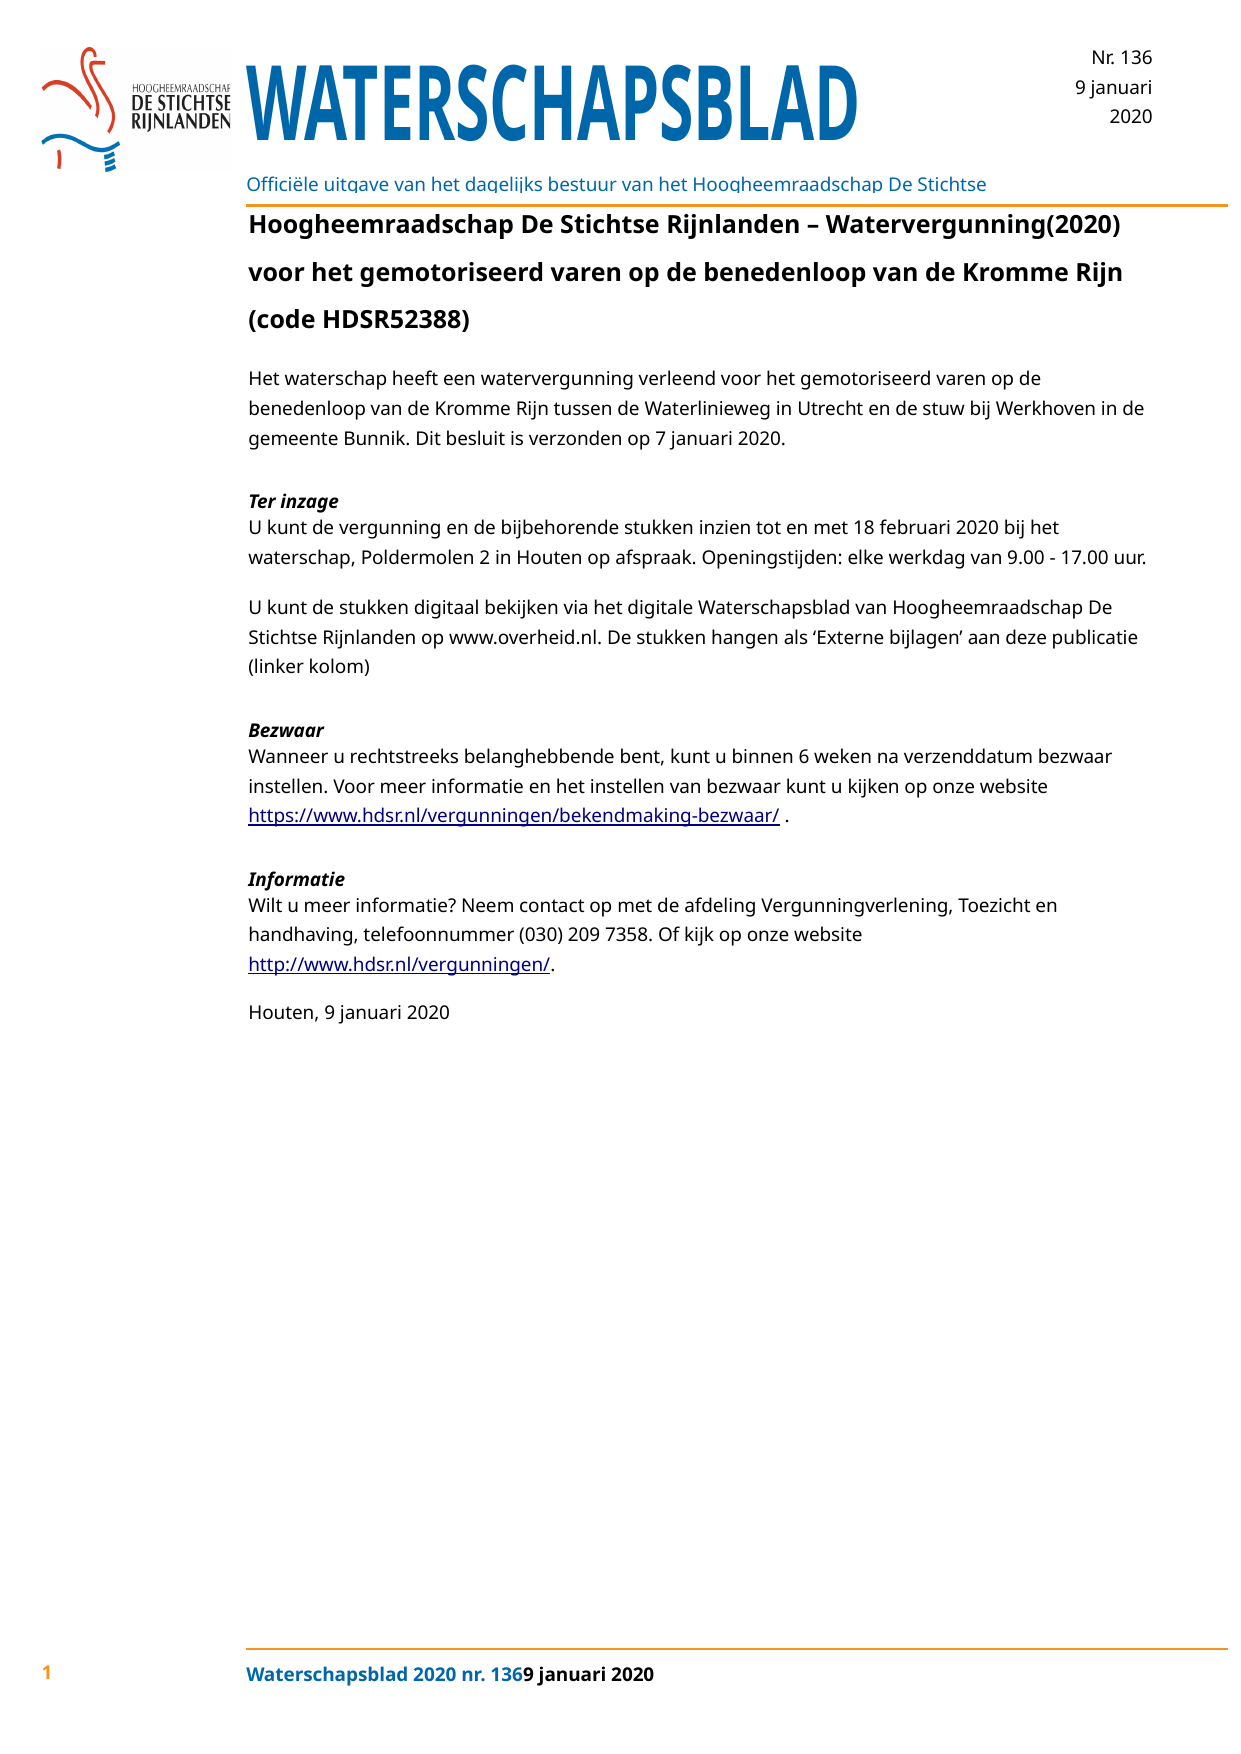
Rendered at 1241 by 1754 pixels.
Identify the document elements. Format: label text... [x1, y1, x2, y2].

text Bezwaar [248, 717, 1152, 743]
text Hoogheemraadschap De Stichtse Rijnlanden – Watervergunning(2020) voor het gemotoriseerd varen op de benedenloop van de Kromme Rijn (code HDSR52388) [248, 207, 1152, 336]
text Wilt u meer informatie? Neem contact op met de afdeling Vergunningverlening, Toezicht en handhaving, telefoonnummer (030) 209 7358. Of kijk op onze website http://www.hdsr.nl/vergunningen/. [248, 892, 1152, 977]
picture [41, 47, 231, 172]
text Het waterschap heeft een watervergunning verleend voor het gemotoriseerd varen op de benedenloop van de Kromme Rijn tussen de Waterlinieweg in Utrecht en de stuw bij Werkhoven in de gemeente Bunnik. Dit besluit is verzonden op 7 januari 2020. [248, 366, 1152, 450]
text U kunt de stukken digitaal bekijken via het digitale Waterschapsblad van Hoogheemraadschap De Stichtse Rijnlanden op www.overheid.nl. De stukken hangen als ‘Externe bijlagen’ aan deze publicatie (linker kolom) [248, 594, 1152, 679]
text Houten, 9 januari 2020 [248, 999, 1152, 1025]
text U kunt de vergunning en de bijbehorende stukken inzien tot en met 18 februari 2020 bij het waterschap, Poldermolen 2 in Houten op afspraak. Openingstijden: elke werkdag van 9.00 - 17.00 uur. [248, 514, 1152, 570]
text Ter inzage [248, 489, 1152, 514]
text Wanneer u rechtstreeks belanghebbende bent, kunt u binnen 6 weken na verzenddatum bezwaar instellen. Voor meer informatie en het instellen van bezwaar kunt u kijken op onze website https://www.hdsr.nl/vergunningen/bekendmaking-bezwaar/ . [248, 743, 1152, 828]
text Informatie [248, 866, 1152, 892]
